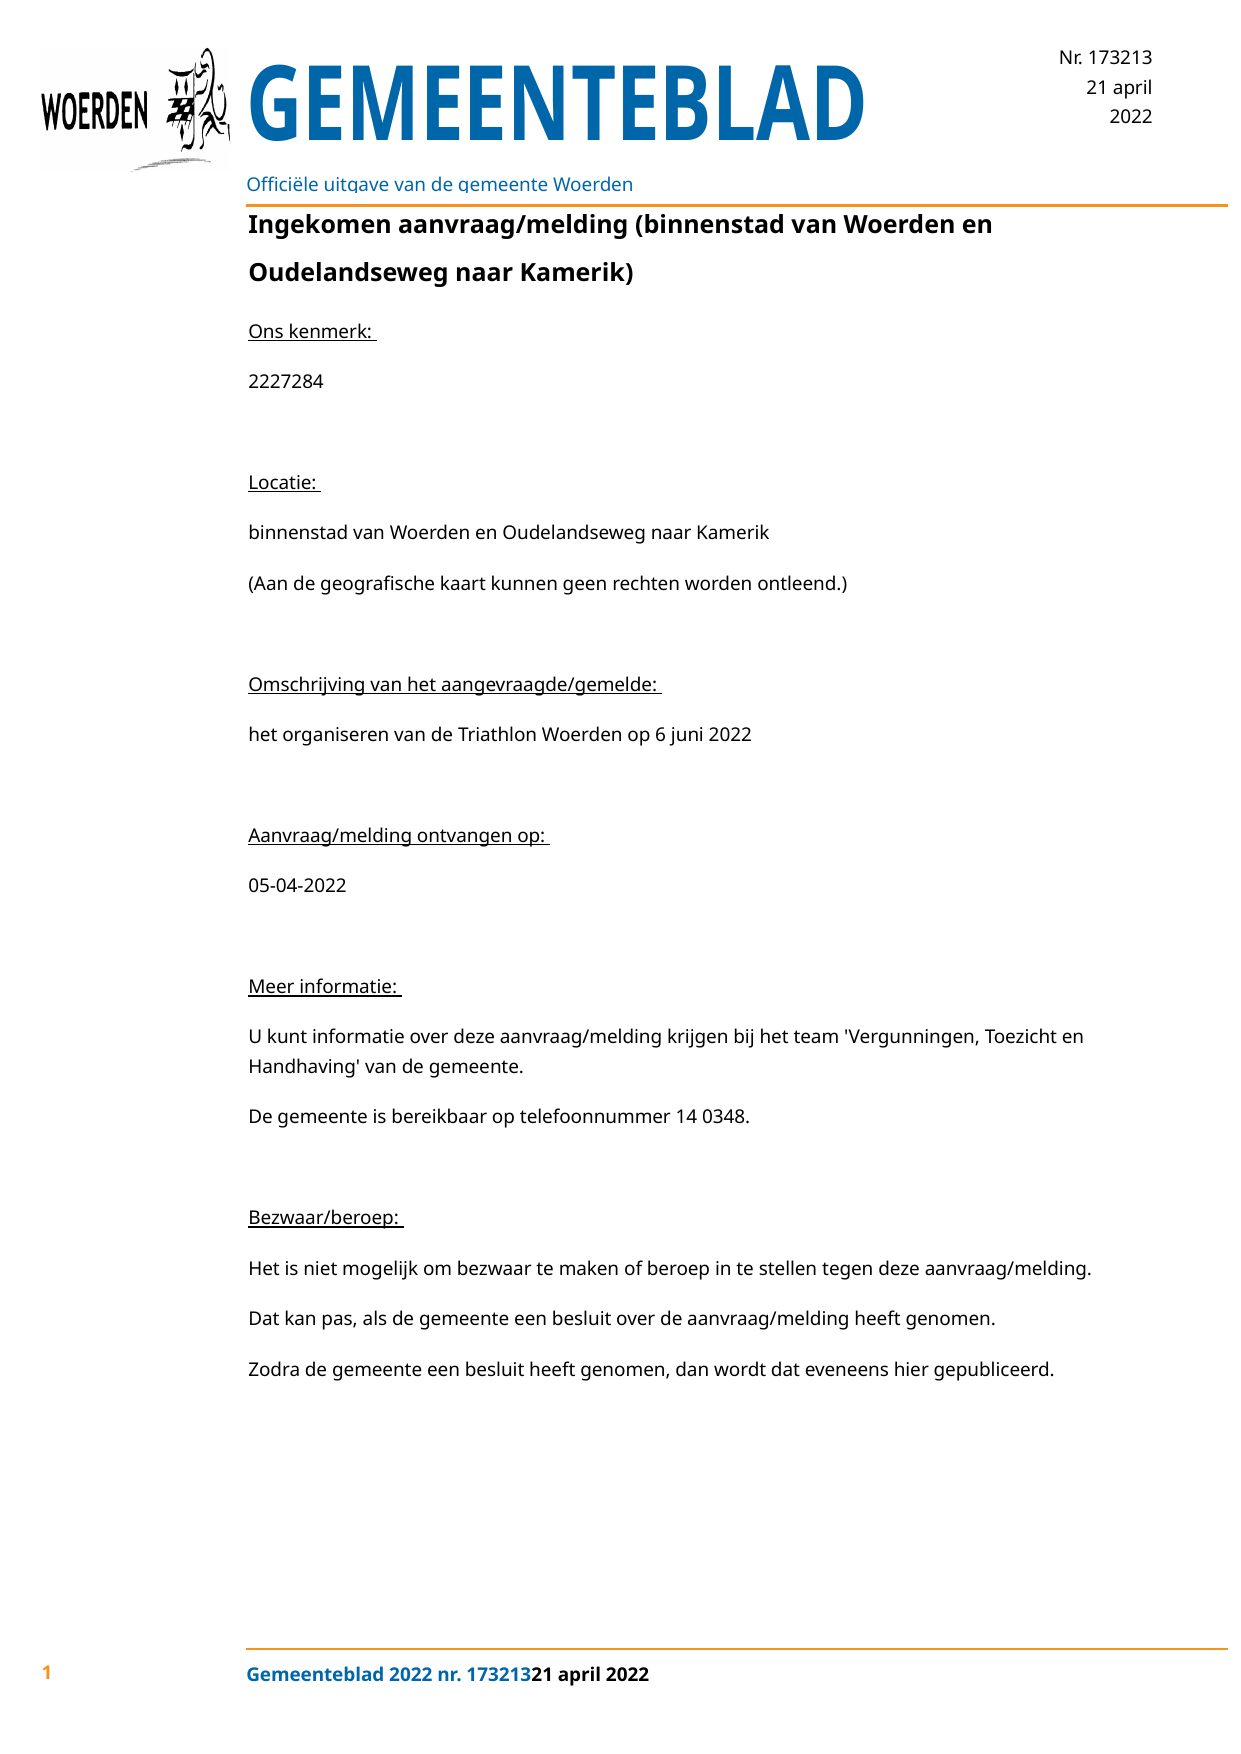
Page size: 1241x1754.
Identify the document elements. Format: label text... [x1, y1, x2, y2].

text Dat kan pas, als de gemeente een besluit over de aanvraag/melding heeft genomen. [248, 1305, 1152, 1331]
text 2227284 [248, 368, 1152, 394]
text 05-04-2022 [248, 872, 1152, 898]
text Ons kenmerk: [248, 318, 1152, 344]
text Zodra de gemeente een besluit heeft genomen, dan wordt dat eveneens hier gepubliceerd. [248, 1356, 1152, 1382]
text Omschrijving van het aangevraagde/gemelde: [248, 671, 1152, 697]
text Aanvraag/melding ontvangen op: [248, 822, 1152, 848]
text binnenstad van Woerden en Oudelandseweg naar Kamerik [248, 519, 1152, 545]
text het organiseren van de Triathlon Woerden op 6 juni 2022 [248, 721, 1152, 747]
text De gemeente is bereikbaar op telefoonnummer 14 0348. [248, 1104, 1152, 1129]
text Meer informatie: [248, 973, 1152, 999]
text U kunt informatie over deze aanvraag/melding krijgen bij het team 'Vergunningen, Toezicht en Handhaving' van de gemeente. [248, 1024, 1152, 1079]
text Locatie: [248, 469, 1152, 495]
picture [41, 47, 231, 172]
text (Aan de geografische kaart kunnen geen rechten worden ontleend.) [248, 570, 1152, 596]
text Het is niet mogelijk om bezwaar te maken of beroep in te stellen tegen deze aanvraag/melding. [248, 1255, 1152, 1281]
text Bezwaar/beroep: [248, 1204, 1152, 1230]
text Ingekomen aanvraag/melding (binnenstad van Woerden en Oudelandseweg naar Kamerik) [248, 207, 1152, 288]
